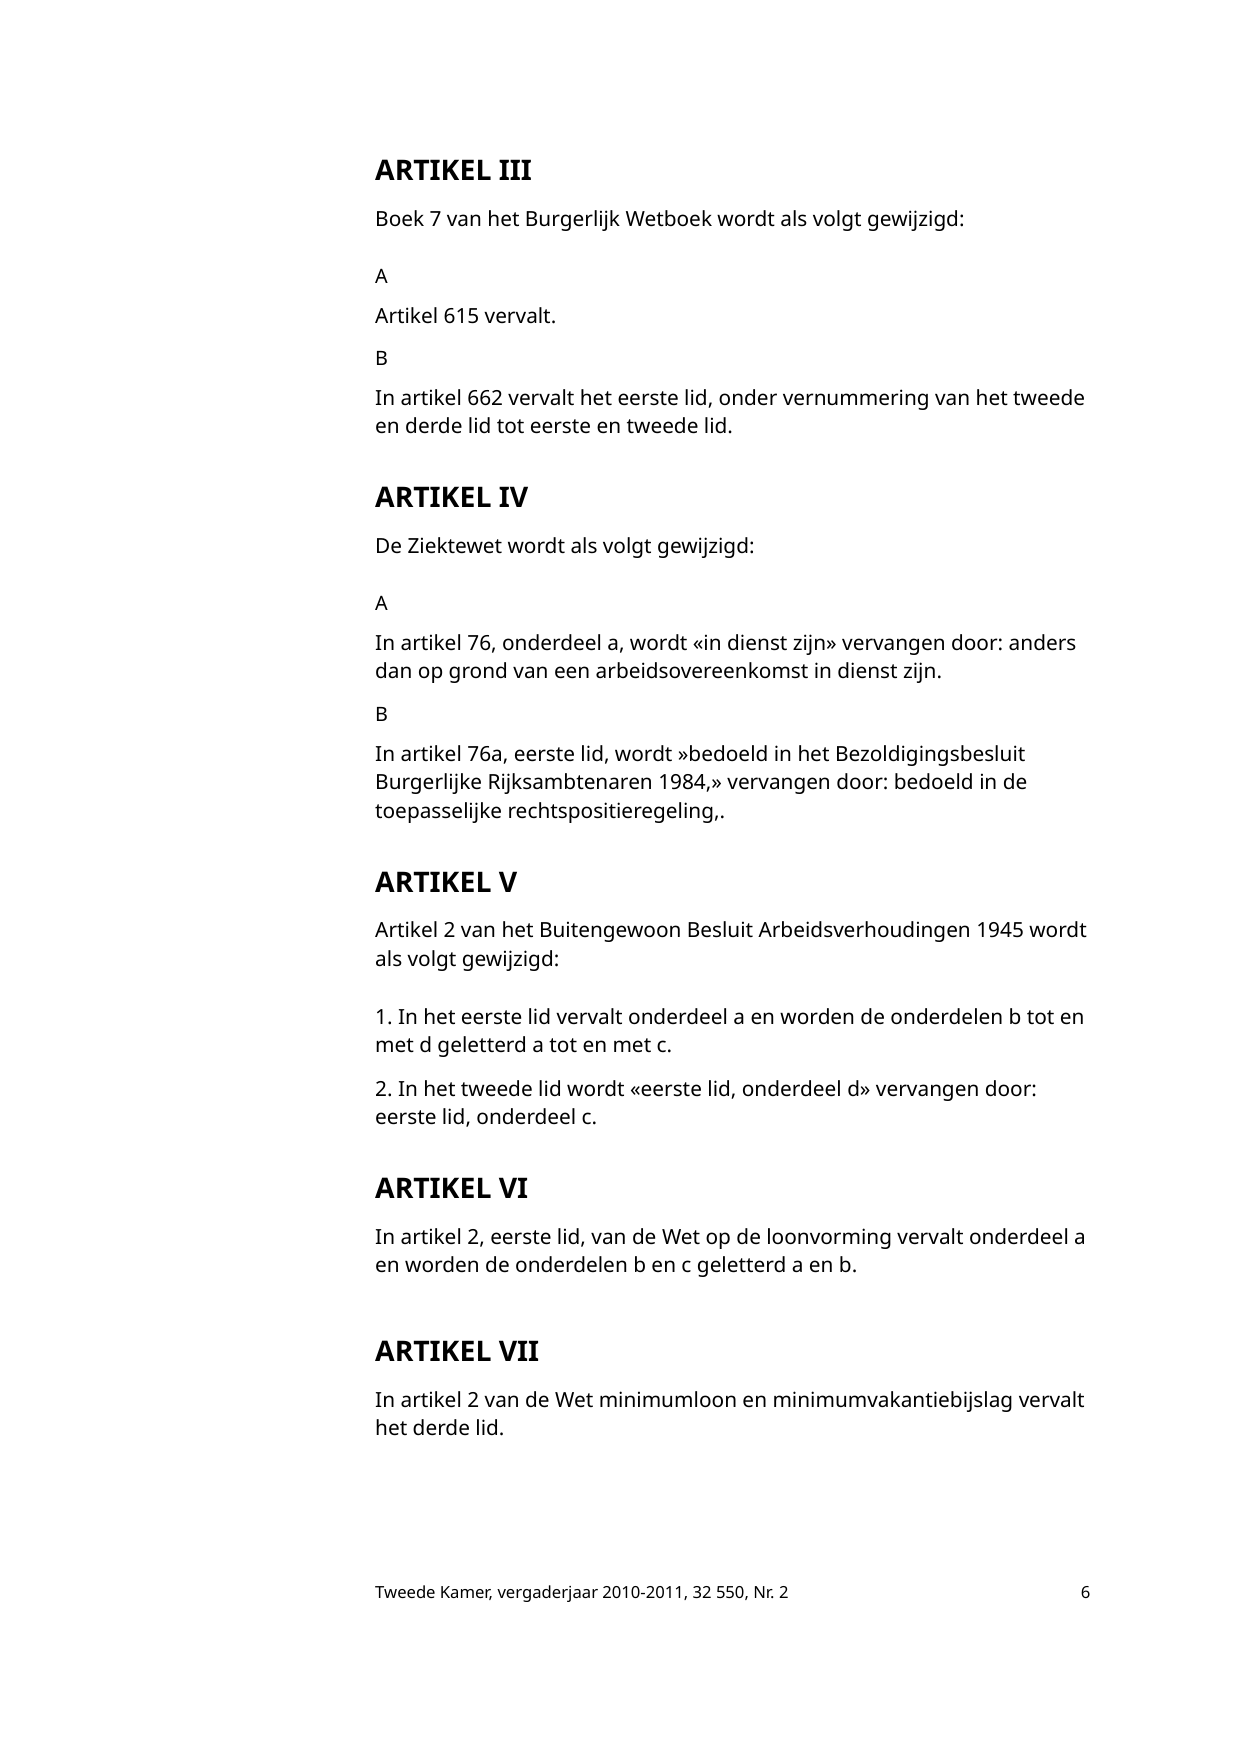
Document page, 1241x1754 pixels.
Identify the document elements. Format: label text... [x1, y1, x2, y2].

subtitle ARTIKEL VI [375, 1168, 1090, 1207]
text Boek 7 van het Burgerlijk Wetboek wordt als volgt gewijzigd: [375, 204, 1090, 232]
text A [375, 262, 1090, 289]
subtitle ARTIKEL V [375, 862, 1090, 900]
subtitle ARTIKEL IV [375, 477, 1090, 516]
text B [375, 344, 1090, 371]
text B [375, 700, 1090, 727]
text De Ziektewet wordt als volgt gewijzigd: [375, 531, 1090, 559]
text Artikel 2 van het Buitengewoon Besluit Arbeidsverhoudingen 1945 wordt als volgt gewijzigd: [375, 915, 1090, 972]
text A [375, 589, 1090, 616]
subtitle ARTIKEL III [375, 150, 1090, 189]
text In artikel 662 vervalt het eerste lid, onder vernummering van het tweede en derde lid tot eerste en tweede lid. [375, 383, 1090, 440]
text Artikel 615 vervalt. [375, 301, 1090, 329]
text 1. In het eerste lid vervalt onderdeel a en worden de onderdelen b tot en met d geletterd a tot en met c. [375, 1002, 1090, 1059]
text In artikel 2, eerste lid, van de Wet op de loonvorming vervalt onderdeel a en worden de onderdelen b en c geletterd a en b. [375, 1222, 1090, 1279]
text In artikel 76, onderdeel a, wordt «in dienst zijn» vervangen door: anders dan op grond van een arbeidsovereenkomst in dienst zijn. [375, 628, 1090, 685]
subtitle ARTIKEL VII [375, 1331, 1090, 1370]
text In artikel 76a, eerste lid, wordt »bedoeld in het Bezoldigingsbesluit Burgerlijke Rijksambtenaren 1984,» vervangen door: bedoeld in de toepasselijke rechtspositieregeling,. [375, 739, 1090, 824]
text 2. In het tweede lid wordt «eerste lid, onderdeel d» vervangen door: eerste lid, onderdeel c. [375, 1074, 1090, 1131]
text In artikel 2 van de Wet minimumloon en minimumvakantiebijslag vervalt het derde lid. [375, 1385, 1090, 1442]
